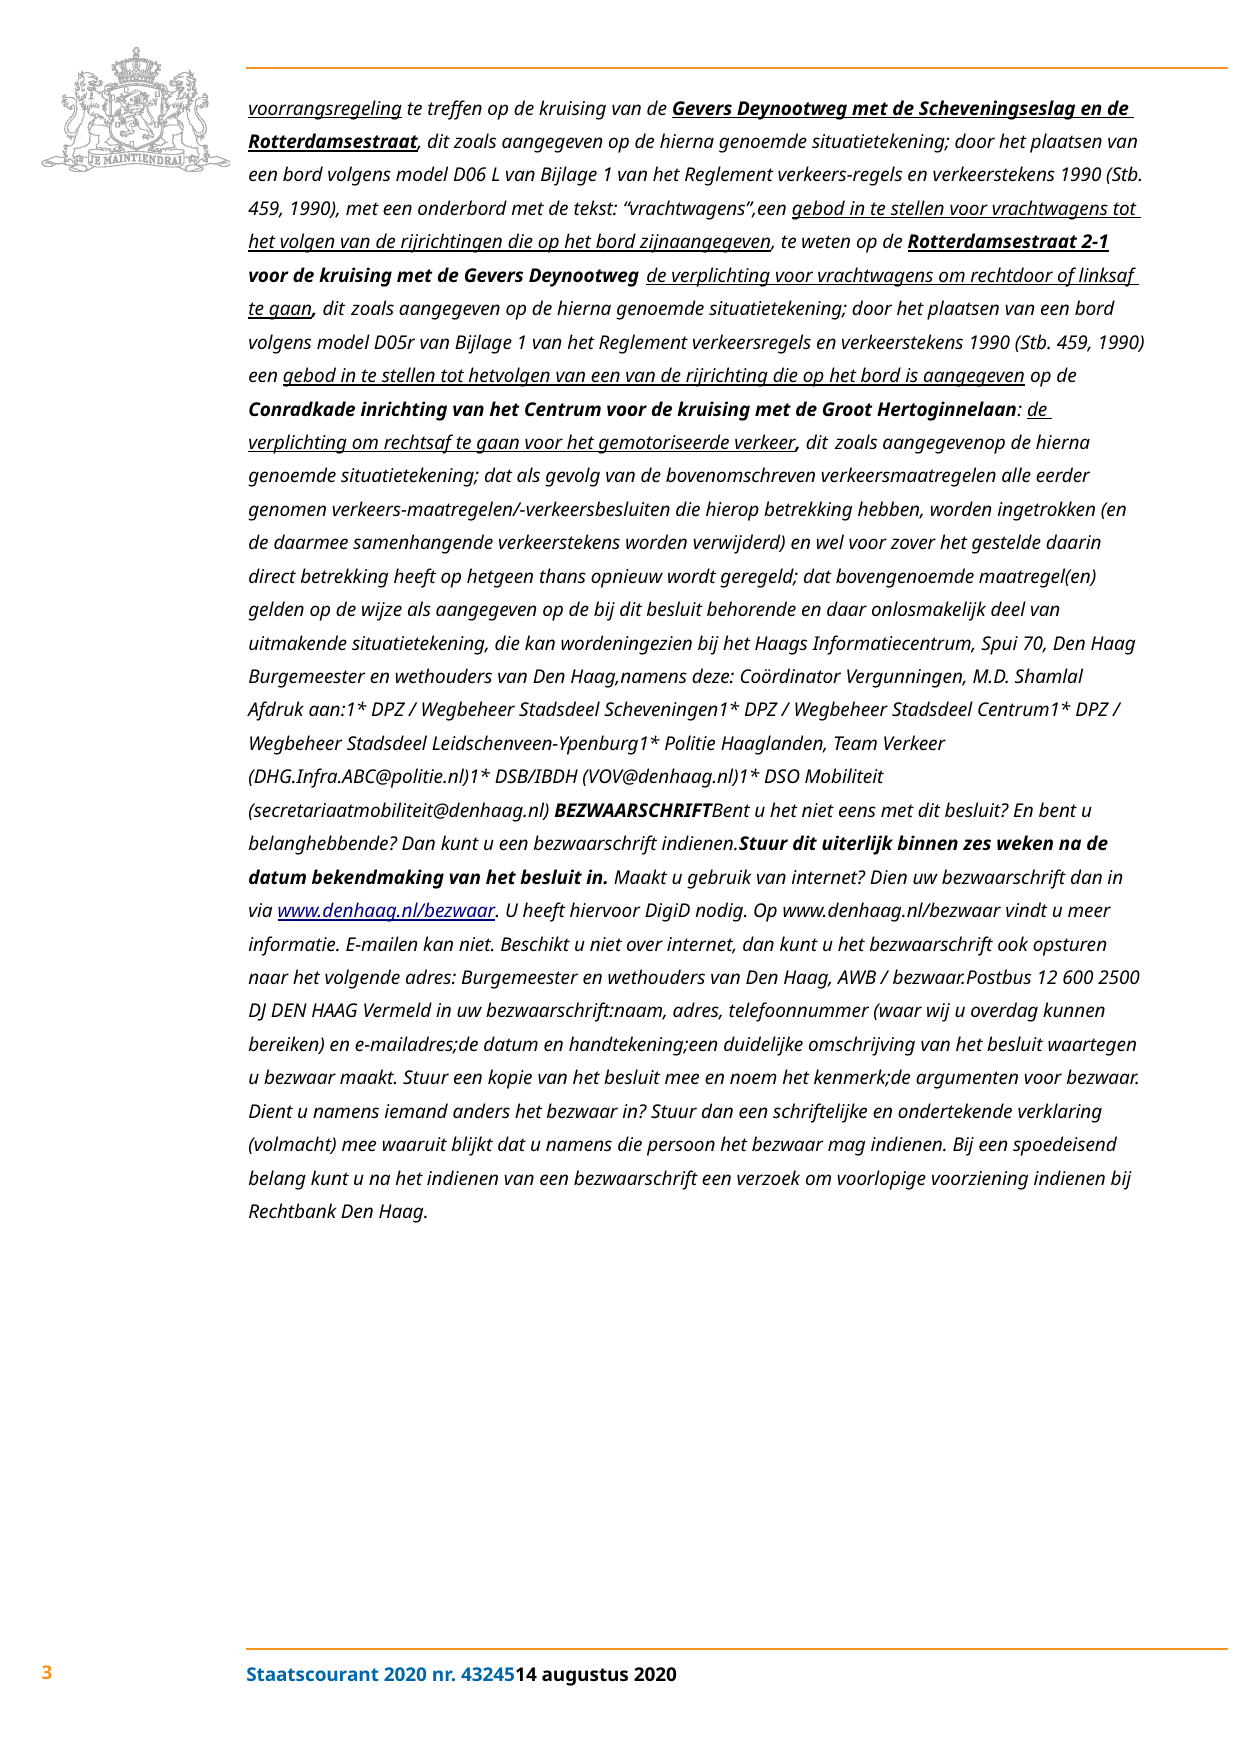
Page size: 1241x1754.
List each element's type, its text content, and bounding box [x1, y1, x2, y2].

picture [41, 47, 231, 172]
text voorrangsregeling te treffen op de kruising van de Gevers Deynootweg met de Scheveningseslag en de Rotterdamsestraat, dit zoals aangegeven op de hierna genoemde situatietekening; door het plaatsen van een bord volgens model D06 L van Bijlage 1 van het Reglement verkeers-regels en verkeerstekens 1990 (Stb. 459, 1990), met een onderbord met de tekst: “vrachtwagens”,een gebod in te stellen voor vrachtwagens tot het volgen van de rijrichtingen die op het bord zijnaangegeven, te weten op de Rotterdamsestraat 2-1 voor de kruising met de Gevers Deynootweg de verplichting voor vrachtwagens om rechtdoor of linksaf te gaan, dit zoals aangegeven op de hierna genoemde situatietekening; door het plaatsen van een bord volgens model D05r van Bijlage 1 van het Reglement verkeersregels en verkeerstekens 1990 (Stb. 459, 1990) een gebod in te stellen tot hetvolgen van een van de rijrichting die op het bord is aangegeven op de Conradkade inrichting van het Centrum voor de kruising met de Groot Hertoginnelaan: de verplichting om rechtsaf te gaan voor het gemotoriseerde verkeer, dit zoals aangegevenop de hierna genoemde situatietekening; dat als gevolg van de bovenomschreven verkeersmaatregelen alle eerder genomen verkeers-maatregelen/-verkeersbesluiten die hierop betrekking hebben, worden ingetrokken (en de daarmee samenhangende verkeerstekens worden verwijderd) en wel voor zover het gestelde daarin direct betrekking heeft op hetgeen thans opnieuw wordt geregeld; dat bovengenoemde maatregel(en) gelden op de wijze als aangegeven op de bij dit besluit behorende en daar onlosmakelijk deel van uitmakende situatietekening, die kan wordeningezien bij het Haags Informatiecentrum, Spui 70, Den Haag Burgemeester en wethouders van Den Haag,namens deze: Coördinator Vergunningen, M.D. Shamlal Afdruk aan:1* DPZ / Wegbeheer Stadsdeel Scheveningen1* DPZ / Wegbeheer Stadsdeel Centrum1* DPZ / Wegbeheer Stadsdeel Leidschenveen-Ypenburg1* Politie Haaglanden, Team Verkeer (DHG.Infra.ABC@politie.nl)1* DSB/IBDH (VOV@denhaag.nl)1* DSO Mobiliteit (secretariaatmobiliteit@denhaag.nl) BEZWAARSCHRIFTBent u het niet eens met dit besluit? En bent u belanghebbende? Dan kunt u een bezwaarschrift indienen.Stuur dit uiterlijk binnen zes weken na de datum bekendmaking van het besluit in. Maakt u gebruik van internet? Dien uw bezwaarschrift dan in via www.denhaag.nl/bezwaar. U heeft hiervoor DigiD nodig. Op www.denhaag.nl/bezwaar vindt u meer informatie. E-mailen kan niet. Beschikt u niet over internet, dan kunt u het bezwaarschrift ook opsturen naar het volgende adres: Burgemeester en wethouders van Den Haag, AWB / bezwaar.Postbus 12 600 2500 DJ DEN HAAG Vermeld in uw bezwaarschrift:naam, adres, telefoonnummer (waar wij u overdag kunnen bereiken) en e-mailadres;de datum en handtekening;een duidelijke omschrijving van het besluit waartegen u bezwaar maakt. Stuur een kopie van het besluit mee en noem het kenmerk;de argumenten voor bezwaar. Dient u namens iemand anders het bezwaar in? Stuur dan een schriftelijke en ondertekende verklaring (volmacht) mee waaruit blijkt dat u namens die persoon het bezwaar mag indienen. Bij een spoedeisend belang kunt u na het indienen van een bezwaarschrift een verzoek om voorlopige voorziening indienen bij Rechtbank Den Haag. [248, 95, 1152, 1224]
